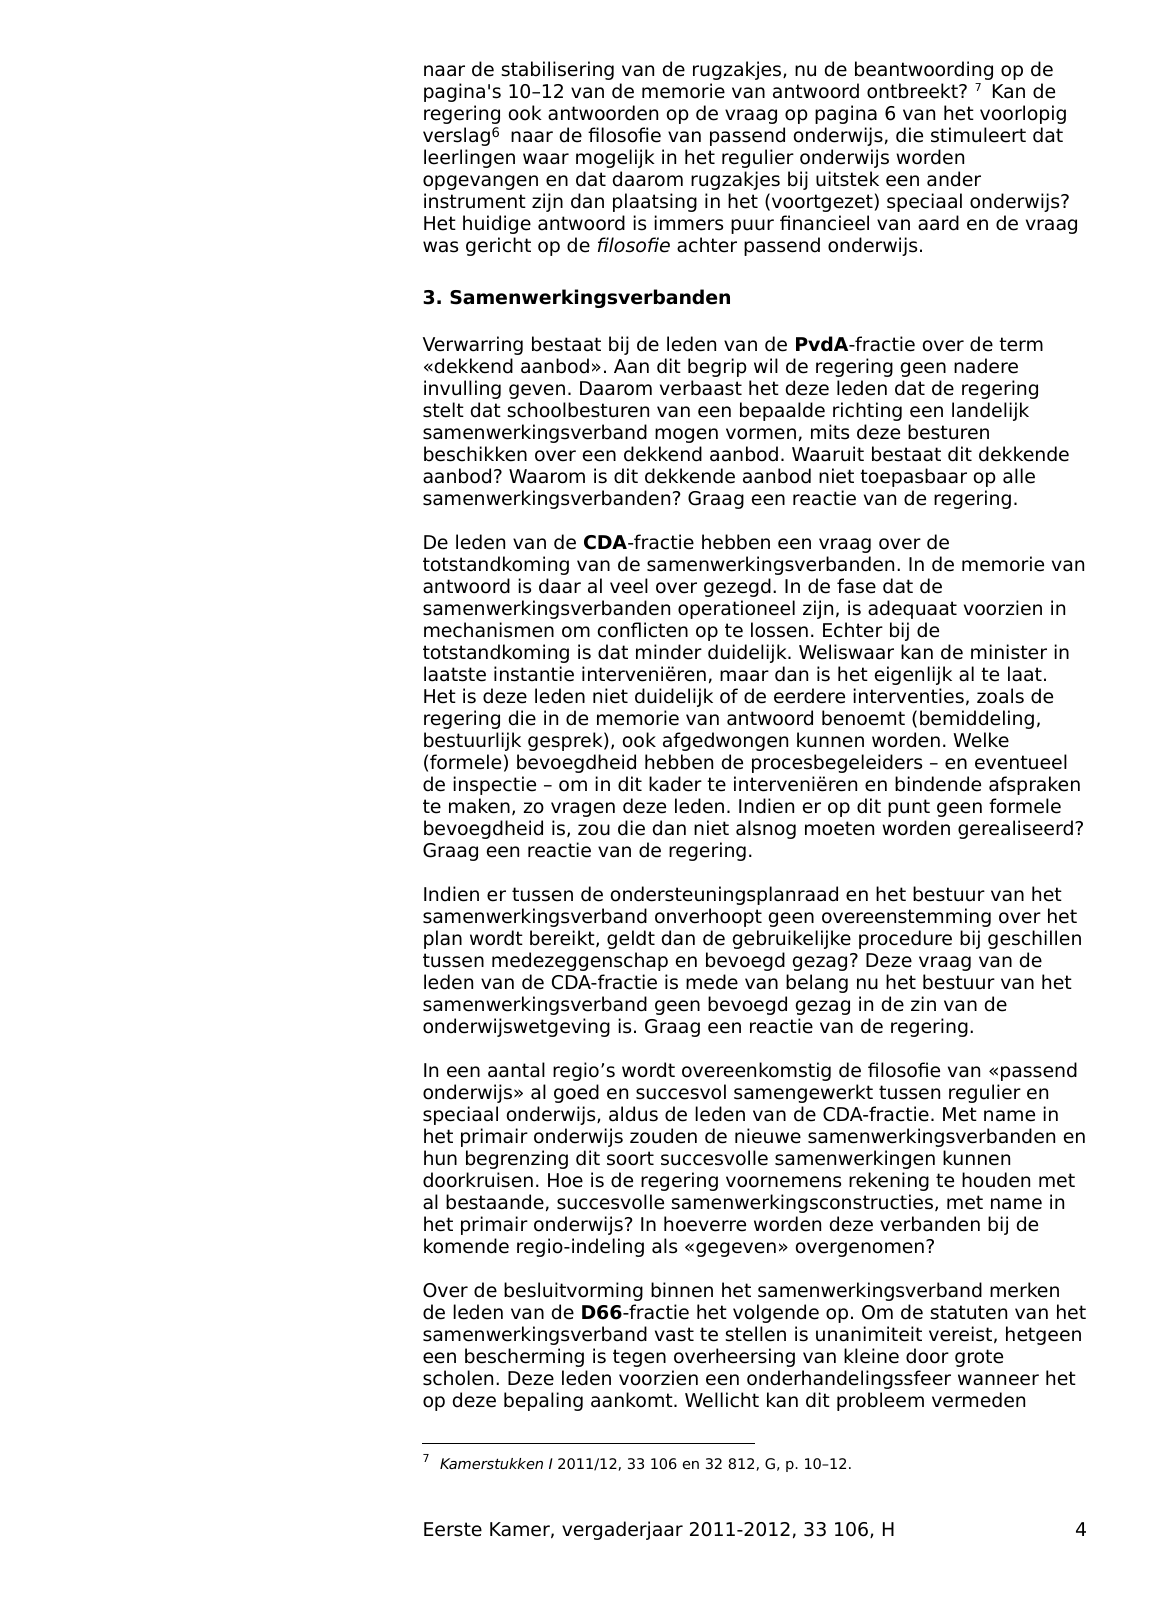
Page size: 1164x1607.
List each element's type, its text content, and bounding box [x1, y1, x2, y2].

text naar de stabilisering van de rugzakjes, nu de beantwoording op de pagina's 10–12 van de memorie van antwoord ontbreekt? Kan de regering ook antwoorden op de vraag op pagina 6 van het voorlopig verslag6 naar de filosofie van passend onderwijs, die stimuleert dat leerlingen waar mogelijk in het regulier onderwijs worden opgevangen en dat daarom rugzakjes bij uitstek een ander instrument zijn dan plaatsing in het (voortgezet) speciaal onderwijs? Het huidige antwoord is immers puur financieel van aard en de vraag was gericht op de filosofie achter passend onderwijs. [422, 59, 1087, 257]
text De leden van de CDA-fractie hebben een vraag over de totstandkoming van de samenwerkingsverbanden. In de memorie van antwoord is daar al veel over gezegd. In de fase dat de samenwerkingsverbanden operationeel zijn, is adequaat voorzien in mechanismen om conflicten op te lossen. Echter bij de totstandkoming is dat minder duidelijk. Weliswaar kan de minister in laatste instantie interveniëren, maar dan is het eigenlijk al te laat. Het is deze leden niet duidelijk of de eerdere interventies, zoals de regering die in de memorie van antwoord benoemt (bemiddeling, bestuurlijk gesprek), ook afgedwongen kunnen worden. Welke (formele) bevoegdheid hebben de procesbegeleiders – en eventueel de inspectie – om in dit kader te interveniëren en bindende afspraken te maken, zo vragen deze leden. Indien er op dit punt geen formele bevoegdheid is, zou die dan niet alsnog moeten worden gerealiseerd? Graag een reactie van de regering. [422, 532, 1087, 862]
text Over de besluitvorming binnen het samenwerkingsverband merken de leden van de D66-fractie het volgende op. Om de statuten van het samenwerkingsverband vast te stellen is unanimiteit vereist, hetgeen een bescherming is tegen overheersing van kleine door grote scholen. Deze leden voorzien een onderhandelingssfeer wanneer het op deze bepaling aankomt. Wellicht kan dit probleem vermeden [422, 1280, 1087, 1412]
text Kamerstukken I 2011/12, 33 106 en 32 812, G, p. 10–12. [422, 1452, 1087, 1474]
subtitle 3. Samenwerkingsverbanden [422, 287, 1087, 309]
text In een aantal regio’s wordt overeenkomstig de filosofie van «passend onderwijs» al goed en succesvol samengewerkt tussen regulier en speciaal onderwijs, aldus de leden van de CDA-fractie. Met name in het primair onderwijs zouden de nieuwe samenwerkingsverbanden en hun begrenzing dit soort succesvolle samenwerkingen kunnen doorkruisen. Hoe is de regering voornemens rekening te houden met al bestaande, succesvolle samenwerkingsconstructies, met name in het primair onderwijs? In hoeverre worden deze verbanden bij de komende regio-indeling als «gegeven» overgenomen? [422, 1060, 1087, 1258]
text Verwarring bestaat bij de leden van de PvdA-fractie over de term «dekkend aanbod». Aan dit begrip wil de regering geen nadere invulling geven. Daarom verbaast het deze leden dat de regering stelt dat schoolbesturen van een bepaalde richting een landelijk samenwerkingsverband mogen vormen, mits deze besturen beschikken over een dekkend aanbod. Waaruit bestaat dit dekkende aanbod? Waarom is dit dekkende aanbod niet toepasbaar op alle samenwerkingsverbanden? Graag een reactie van de regering. [422, 334, 1087, 510]
text Indien er tussen de ondersteuningsplanraad en het bestuur van het samenwerkingsverband onverhoopt geen overeenstemming over het plan wordt bereikt, geldt dan de gebruikelijke procedure bij geschillen tussen medezeggenschap en bevoegd gezag? Deze vraag van de leden van de CDA-fractie is mede van belang nu het bestuur van het samenwerkingsverband geen bevoegd gezag in de zin van de onderwijswetgeving is. Graag een reactie van de regering. [422, 884, 1087, 1038]
